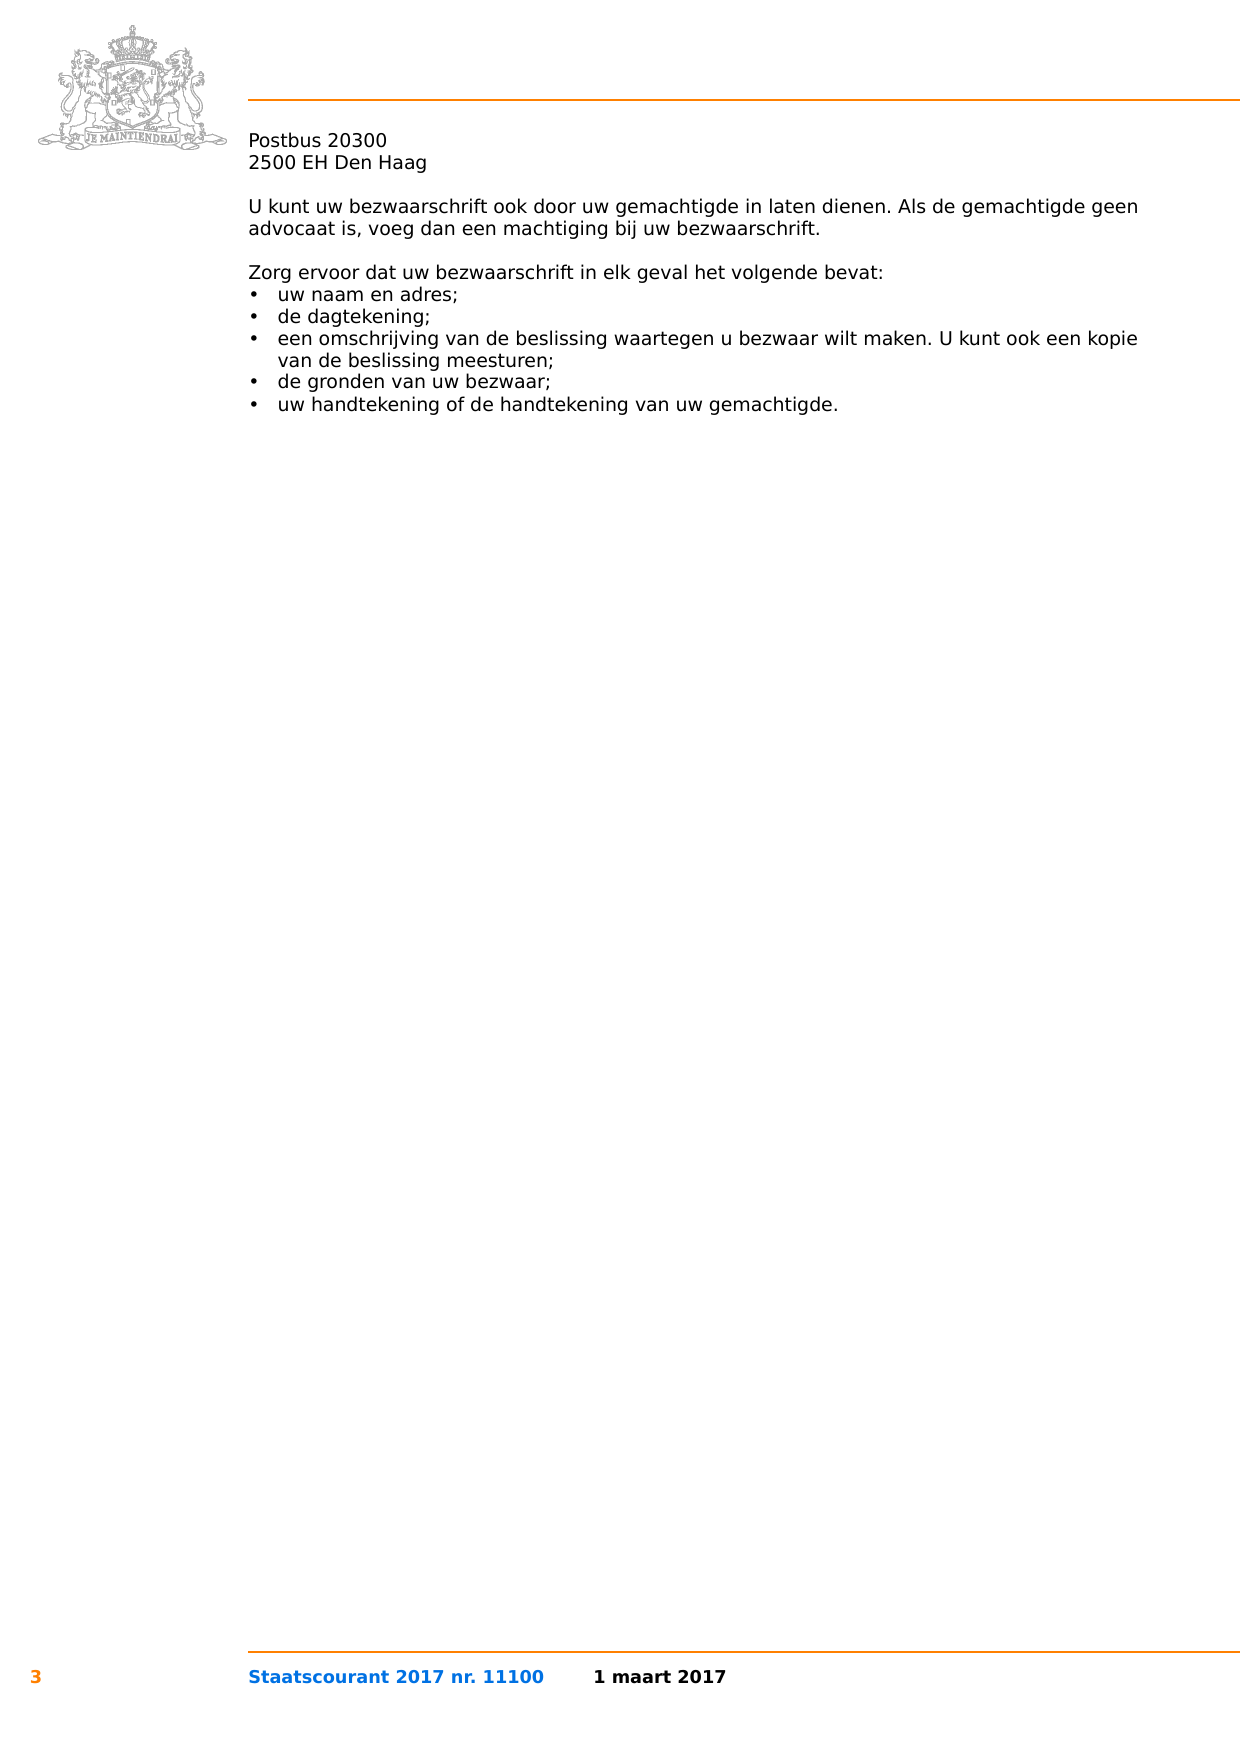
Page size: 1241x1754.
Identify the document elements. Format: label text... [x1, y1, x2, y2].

text • uw handtekening of de handtekening van uw gemachtigde. [248, 393, 1163, 415]
text • een omschrijving van de beslissing waartegen u bezwaar wilt maken. U kunt ook een kopie van de beslissing meesturen; [248, 327, 1163, 371]
text • uw naam en adres; [248, 283, 1163, 306]
text • de dagtekening; [248, 306, 1163, 327]
text 2500 EH Den Haag [248, 152, 1163, 174]
text • de gronden van uw bezwaar; [248, 371, 1163, 393]
picture [38, 25, 227, 150]
text Zorg ervoor dat uw bezwaarschrift in elk geval het volgende bevat: [248, 262, 1163, 283]
text U kunt uw bezwaarschrift ook door uw gemachtigde in laten dienen. Als de gemachtigde geen advocaat is, voeg dan een machtiging bij uw bezwaarschrift. [248, 196, 1163, 240]
text Postbus 20300 [248, 130, 1163, 152]
